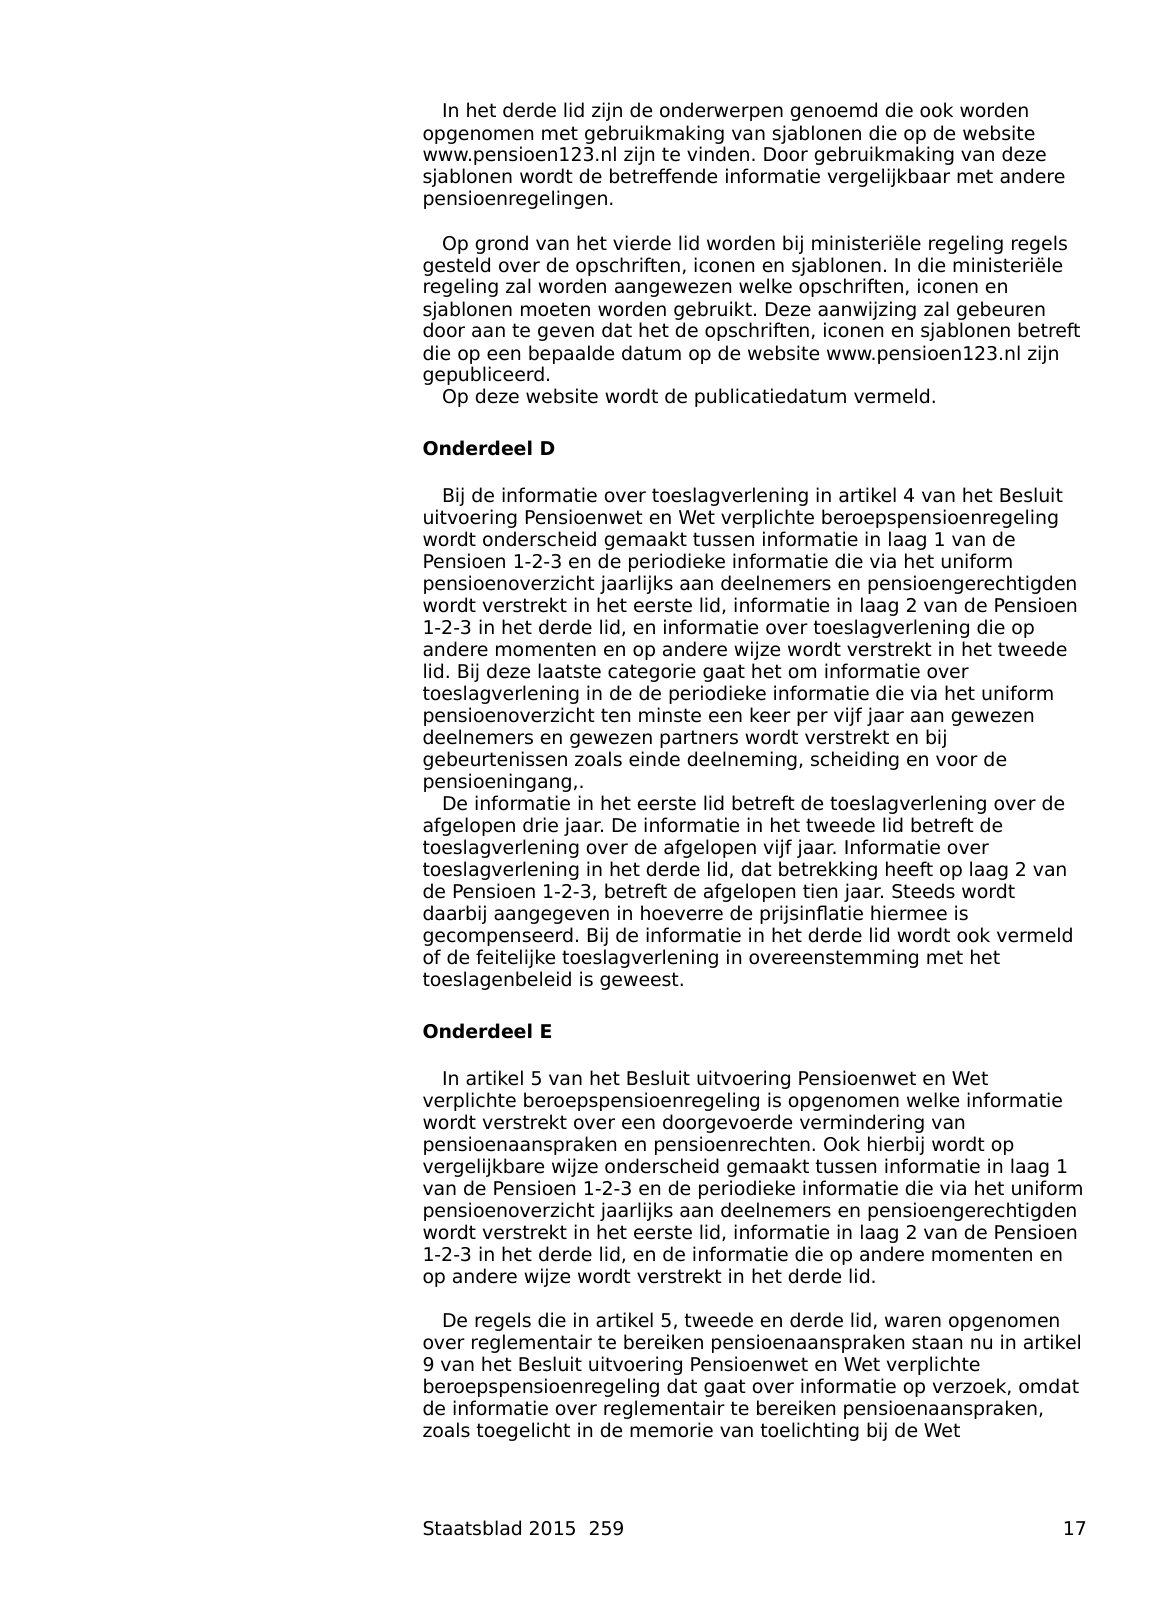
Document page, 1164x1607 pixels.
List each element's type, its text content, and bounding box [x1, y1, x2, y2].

text In artikel 5 van het Besluit uitvoering Pensioenwet en Wet verplichte beroepspensioenregeling is opgenomen welke informatie wordt verstrekt over een doorgevoerde vermindering van pensioenaanspraken en pensioenrechten. Ook hierbij wordt op vergelijkbare wijze onderscheid gemaakt tussen informatie in laag 1 van de Pensioen 1-2-3 en de periodieke informatie die via het uniform pensioenoverzicht jaarlijks aan deelnemers en pensioengerechtigden wordt verstrekt in het eerste lid, informatie in laag 2 van de Pensioen 1-2-3 in het derde lid, en de informatie die op andere momenten en op andere wijze wordt verstrekt in het derde lid. [422, 1068, 1087, 1288]
subtitle Onderdeel E [422, 1021, 1087, 1043]
text Op deze website wordt de publicatiedatum vermeld. [422, 386, 1087, 408]
text Op grond van het vierde lid worden bij ministeriële regeling regels gesteld over de opschriften, iconen en sjablonen. In die ministeriële regeling zal worden aangewezen welke opschriften, iconen en sjablonen moeten worden gebruikt. Deze aanwijzing zal gebeuren door aan te geven dat het de opschriften, iconen en sjablonen betreft die op een bepaalde datum op de website www.pensioen123.nl zijn gepubliceerd. [422, 232, 1087, 386]
subtitle Onderdeel D [422, 438, 1087, 460]
text Bij de informatie over toeslagverlening in artikel 4 van het Besluit uitvoering Pensioenwet en Wet verplichte beroepspensioenregeling wordt onderscheid gemaakt tussen informatie in laag 1 van de Pensioen 1-2-3 en de periodieke informatie die via het uniform pensioenoverzicht jaarlijks aan deelnemers en pensioengerechtigden wordt verstrekt in het eerste lid, informatie in laag 2 van de Pensioen 1-2-3 in het derde lid, en informatie over toeslagverlening die op andere momenten en op andere wijze wordt verstrekt in het tweede lid. Bij deze laatste categorie gaat het om informatie over toeslagverlening in de de periodieke informatie die via het uniform pensioenoverzicht ten minste een keer per vijf jaar aan gewezen deelnemers en gewezen partners wordt verstrekt en bij gebeurtenissen zoals einde deelneming, scheiding en voor de pensioeningang,. [422, 485, 1087, 793]
text De informatie in het eerste lid betreft de toeslagverlening over de afgelopen drie jaar. De informatie in het tweede lid betreft de toeslagverlening over de afgelopen vijf jaar. Informatie over toeslagverlening in het derde lid, dat betrekking heeft op laag 2 van de Pensioen 1-2-3, betreft de afgelopen tien jaar. Steeds wordt daarbij aangegeven in hoeverre de prijsinflatie hiermee is gecompenseerd. Bij de informatie in het derde lid wordt ook vermeld of de feitelijke toeslagverlening in overeenstemming met het toeslagenbeleid is geweest. [422, 793, 1087, 991]
text In het derde lid zijn de onderwerpen genoemd die ook worden opgenomen met gebruikmaking van sjablonen die op de website www.pensioen123.nl zijn te vinden. Door gebruikmaking van deze sjablonen wordt de betreffende informatie vergelijkbaar met andere pensioenregelingen. [422, 100, 1087, 210]
text De regels die in artikel 5, tweede en derde lid, waren opgenomen over reglementair te bereiken pensioenaanspraken staan nu in artikel 9 van het Besluit uitvoering Pensioenwet en Wet verplichte beroepspensioenregeling dat gaat over informatie op verzoek, omdat de informatie over reglementair te bereiken pensioenaanspraken, zoals toegelicht in de memorie van toelichting bij de Wet [422, 1310, 1087, 1442]
